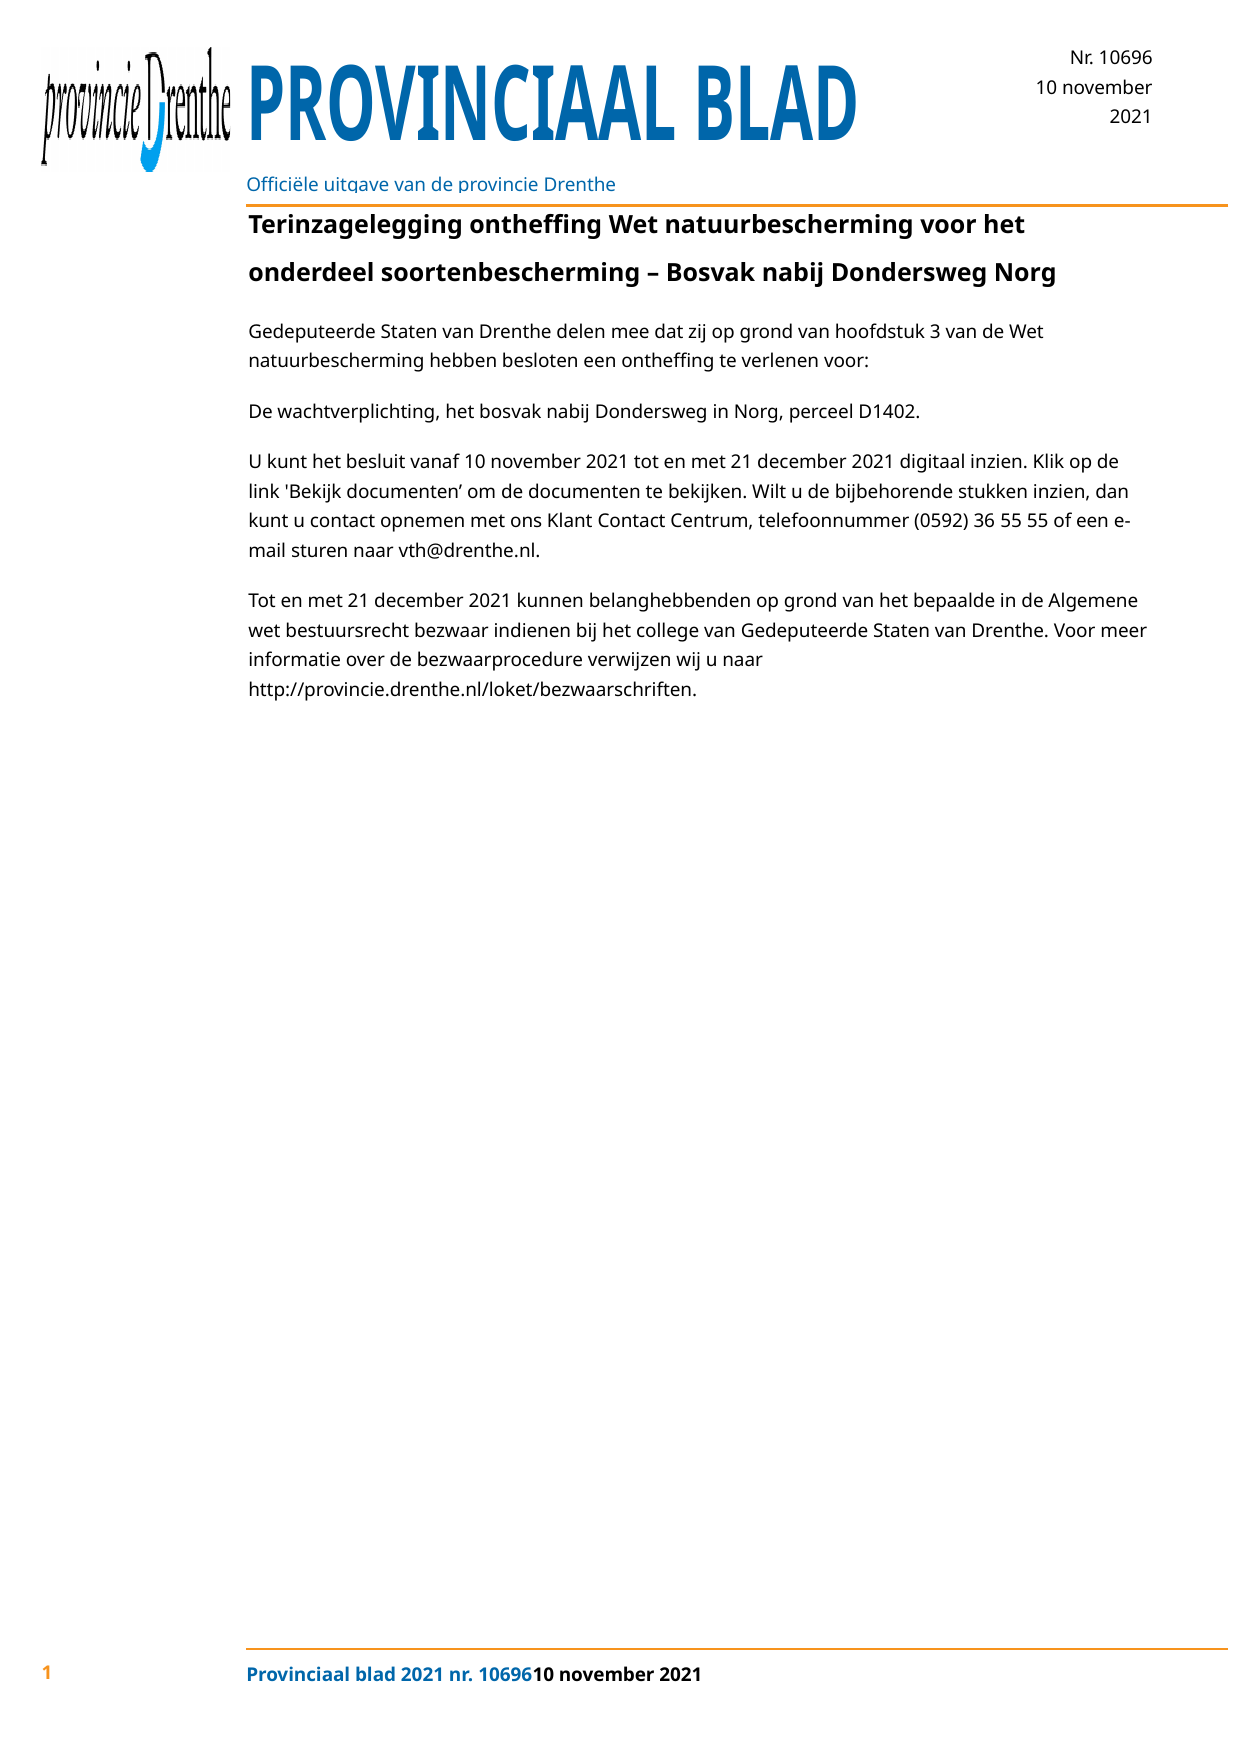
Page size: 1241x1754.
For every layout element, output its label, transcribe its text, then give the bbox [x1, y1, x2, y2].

text Terinzagelegging ontheffing Wet natuurbescherming voor het onderdeel soortenbescherming – Bosvak nabij Dondersweg Norg [248, 207, 1152, 288]
text Tot en met 21 december 2021 kunnen belanghebbenden op grond van het bepaalde in de Algemene wet bestuursrecht bezwaar indienen bij het college van Gedeputeerde Staten van Drenthe. Voor meer informatie over de bezwaarprocedure verwijzen wij u naar http://provincie.drenthe.nl/loket/bezwaarschriften. [248, 587, 1152, 702]
text U kunt het besluit vanaf 10 november 2021 tot en met 21 december 2021 digitaal inzien. Klik op de link 'Bekijk documenten’ om de documenten te bekijken. Wilt u de bijbehorende stukken inzien, dan kunt u contact opnemen met ons Klant Contact Centrum, telefoonnummer (0592) 36 55 55 of een e-mail sturen naar vth@drenthe.nl. [248, 448, 1152, 563]
text De wachtverplichting, het bosvak nabij Dondersweg in Norg, perceel D1402. [248, 398, 1152, 424]
picture [41, 47, 231, 172]
text Gedeputeerde Staten van Drenthe delen mee dat zij op grond van hoofdstuk 3 van de Wet natuurbescherming hebben besloten een ontheffing te verlenen voor: [248, 318, 1152, 373]
